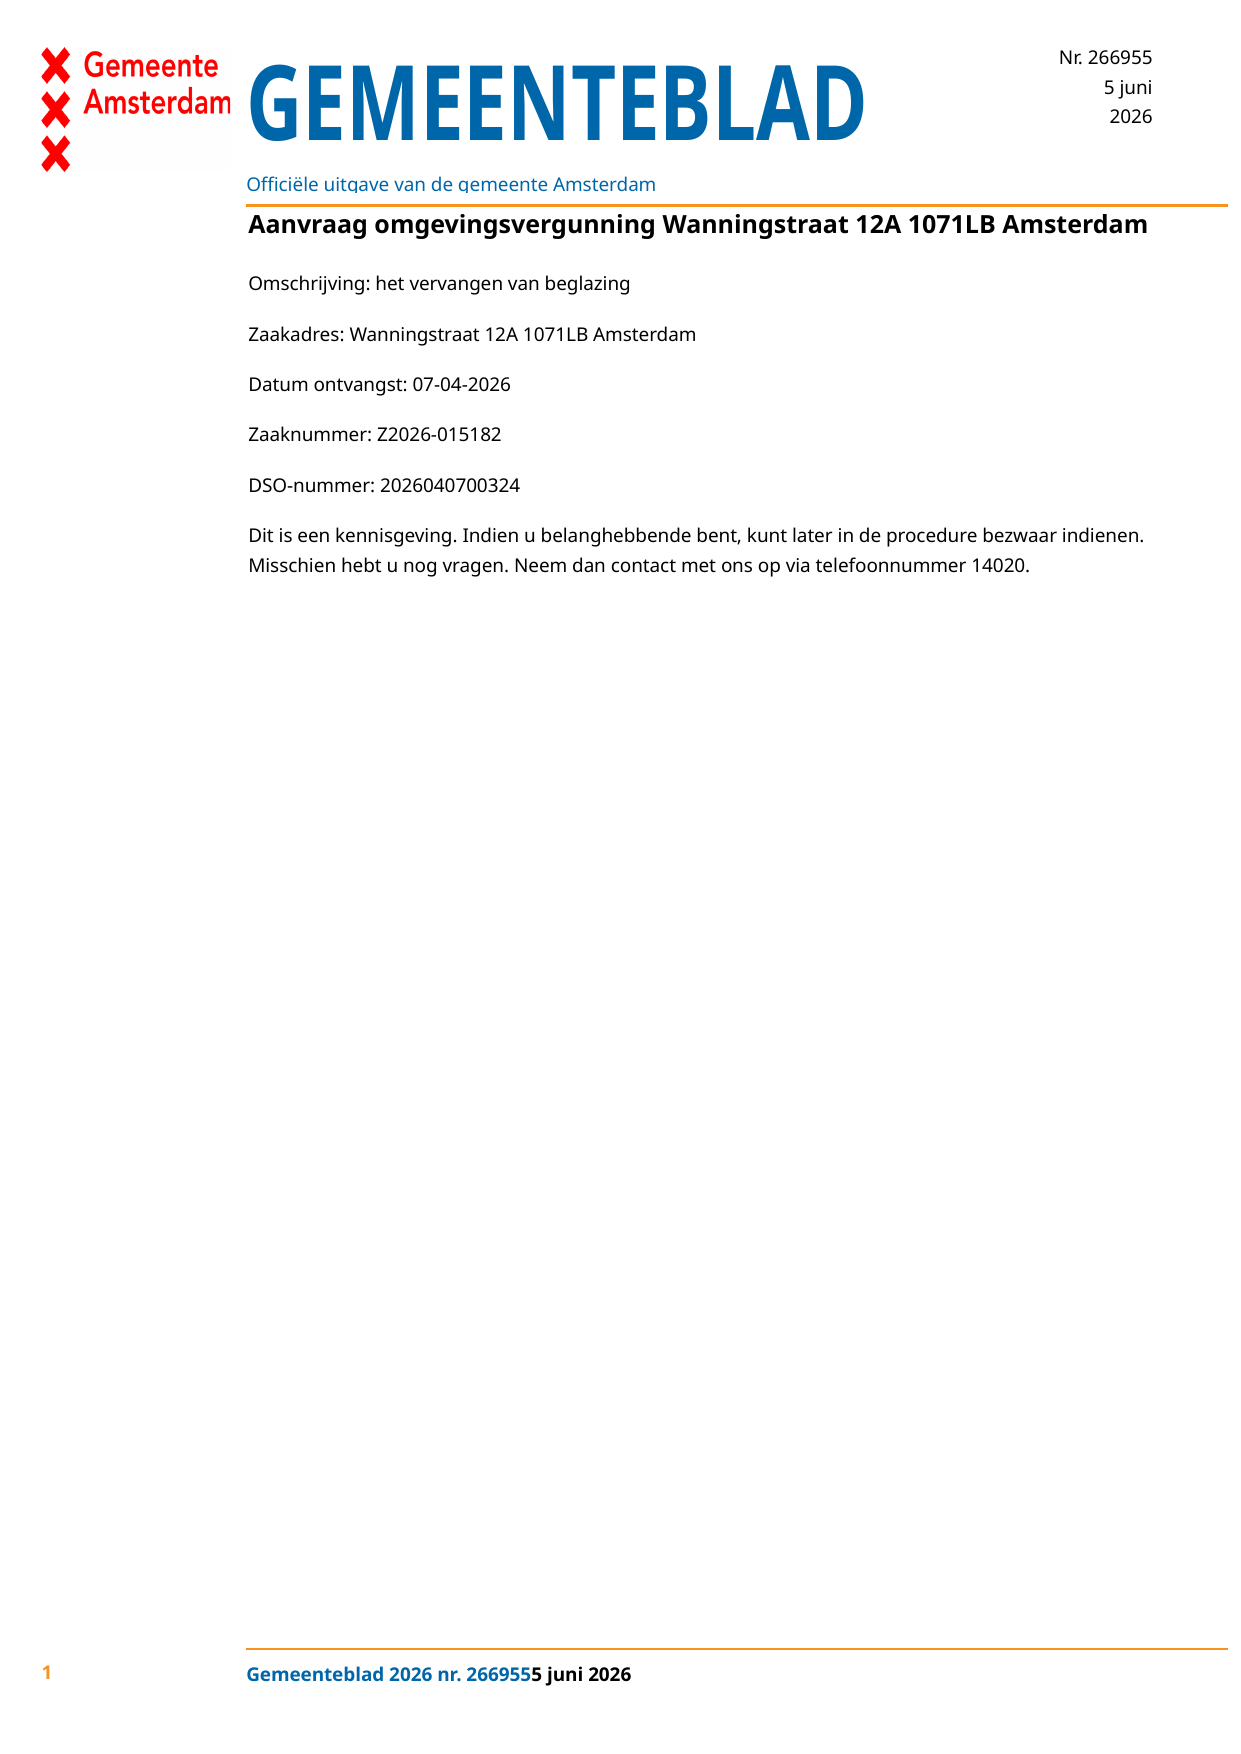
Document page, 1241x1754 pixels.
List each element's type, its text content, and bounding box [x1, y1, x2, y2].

text Aanvraag omgevingsvergunning Wanningstraat 12A 1071LB Amsterdam [248, 207, 1152, 241]
text Zaaknummer: Z2026-015182 [248, 422, 1152, 447]
text DSO-nummer: 2026040700324 [248, 472, 1152, 498]
text Omschrijving: het vervangen van beglazing [248, 270, 1152, 296]
text Datum ontvangst: 07-04-2026 [248, 371, 1152, 397]
picture [41, 47, 231, 172]
text Zaakadres: Wanningstraat 12A 1071LB Amsterdam [248, 321, 1152, 346]
text Dit is een kennisgeving. Indien u belanghebbende bent, kunt later in de procedure bezwaar indienen. Misschien hebt u nog vragen. Neem dan contact met ons op via telefoonnummer 14020. [248, 522, 1152, 578]
